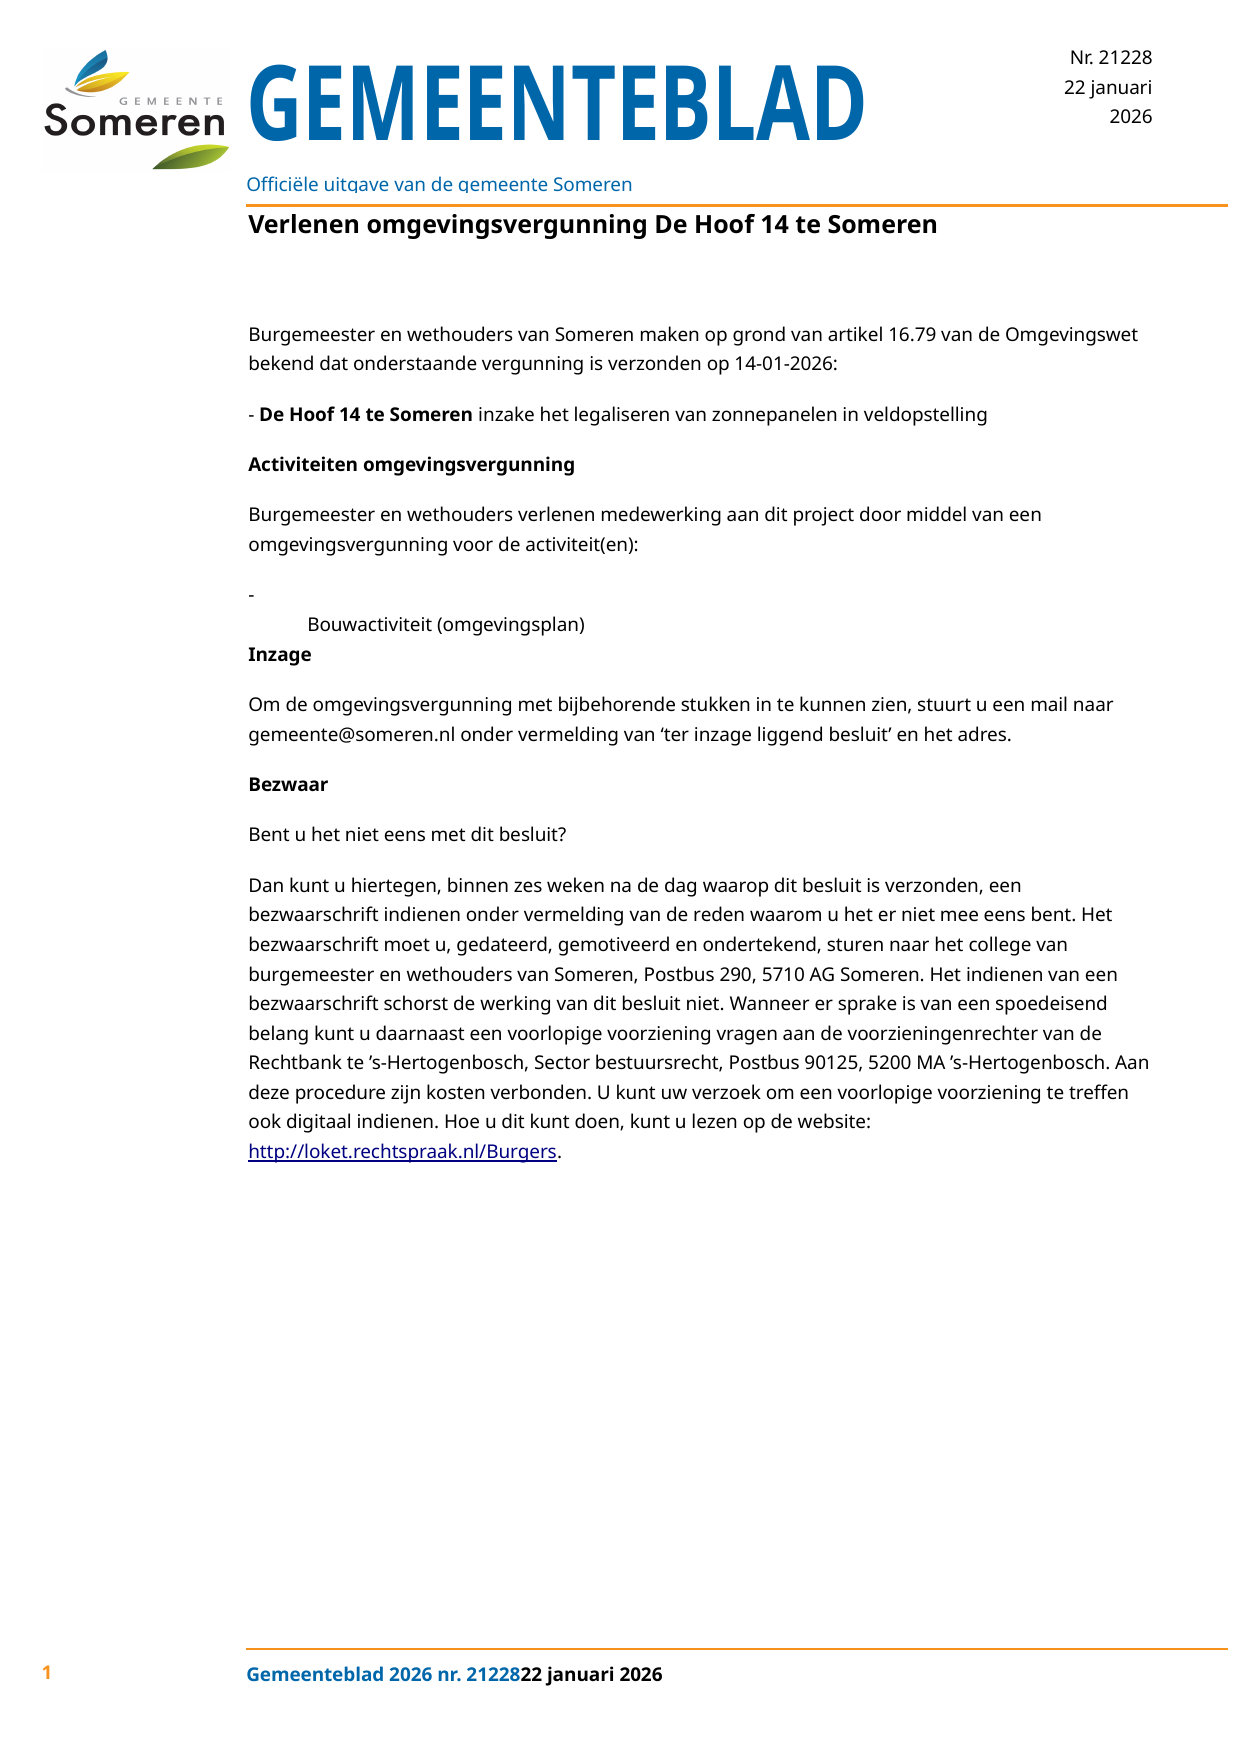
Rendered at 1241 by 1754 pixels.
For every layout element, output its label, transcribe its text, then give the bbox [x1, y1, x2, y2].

text Burgemeester en wethouders verlenen medewerking aan dit project door middel van een omgevingsvergunning voor de activiteit(en): [248, 502, 1152, 557]
text Inzage [248, 641, 1152, 666]
picture [41, 47, 231, 172]
text Burgemeester en wethouders van Someren maken op grond van artikel 16.79 van de Omgevingswet bekend dat onderstaande vergunning is verzonden op 14-01-2026: [248, 321, 1152, 376]
text Verlenen omgevingsvergunning De Hoof 14 te Someren [248, 207, 1152, 241]
text Bezwaar [248, 771, 1152, 797]
text Activiteiten omgevingsvergunning [248, 451, 1152, 477]
text Bent u het niet eens met dit besluit? [248, 822, 1152, 847]
text - De Hoof 14 te Someren inzake het legaliseren van zonnepanelen in veldopstelling [248, 401, 1152, 426]
text Om de omgevingsvergunning met bijbehorende stukken in te kunnen zien, stuurt u een mail naar gemeente@someren.nl onder vermelding van ‘ter inzage liggend besluit’ en het adres. [248, 691, 1152, 746]
text Dan kunt u hiertegen, binnen zes weken na de dag waarop dit besluit is verzonden, een bezwaarschrift indienen onder vermelding van de reden waarom u het er niet mee eens bent. Het bezwaarschrift moet u, gedateerd, gemotiveerd en ondertekend, sturen naar het college van burgemeester en wethouders van Someren, Postbus 290, 5710 AG Someren. Het indienen van een bezwaarschrift schorst de werking van dit besluit niet. Wanneer er sprake is van een spoedeisend belang kunt u daarnaast een voorlopige voorziening vragen aan de voorzieningenrechter van de Rechtbank te ’s-Hertogenbosch, Sector bestuursrecht, Postbus 90125, 5200 MA ’s-Hertogenbosch. Aan deze procedure zijn kosten verbonden. U kunt uw verzoek om een voorlopige voorziening te treffen ook digitaal indienen. Hoe u dit kunt doen, kunt u lezen op de website: http://loket.rechtspraak.nl/Burgers. [248, 872, 1152, 1164]
list Bouwactiviteit (omgevingsplan) [248, 611, 1152, 637]
